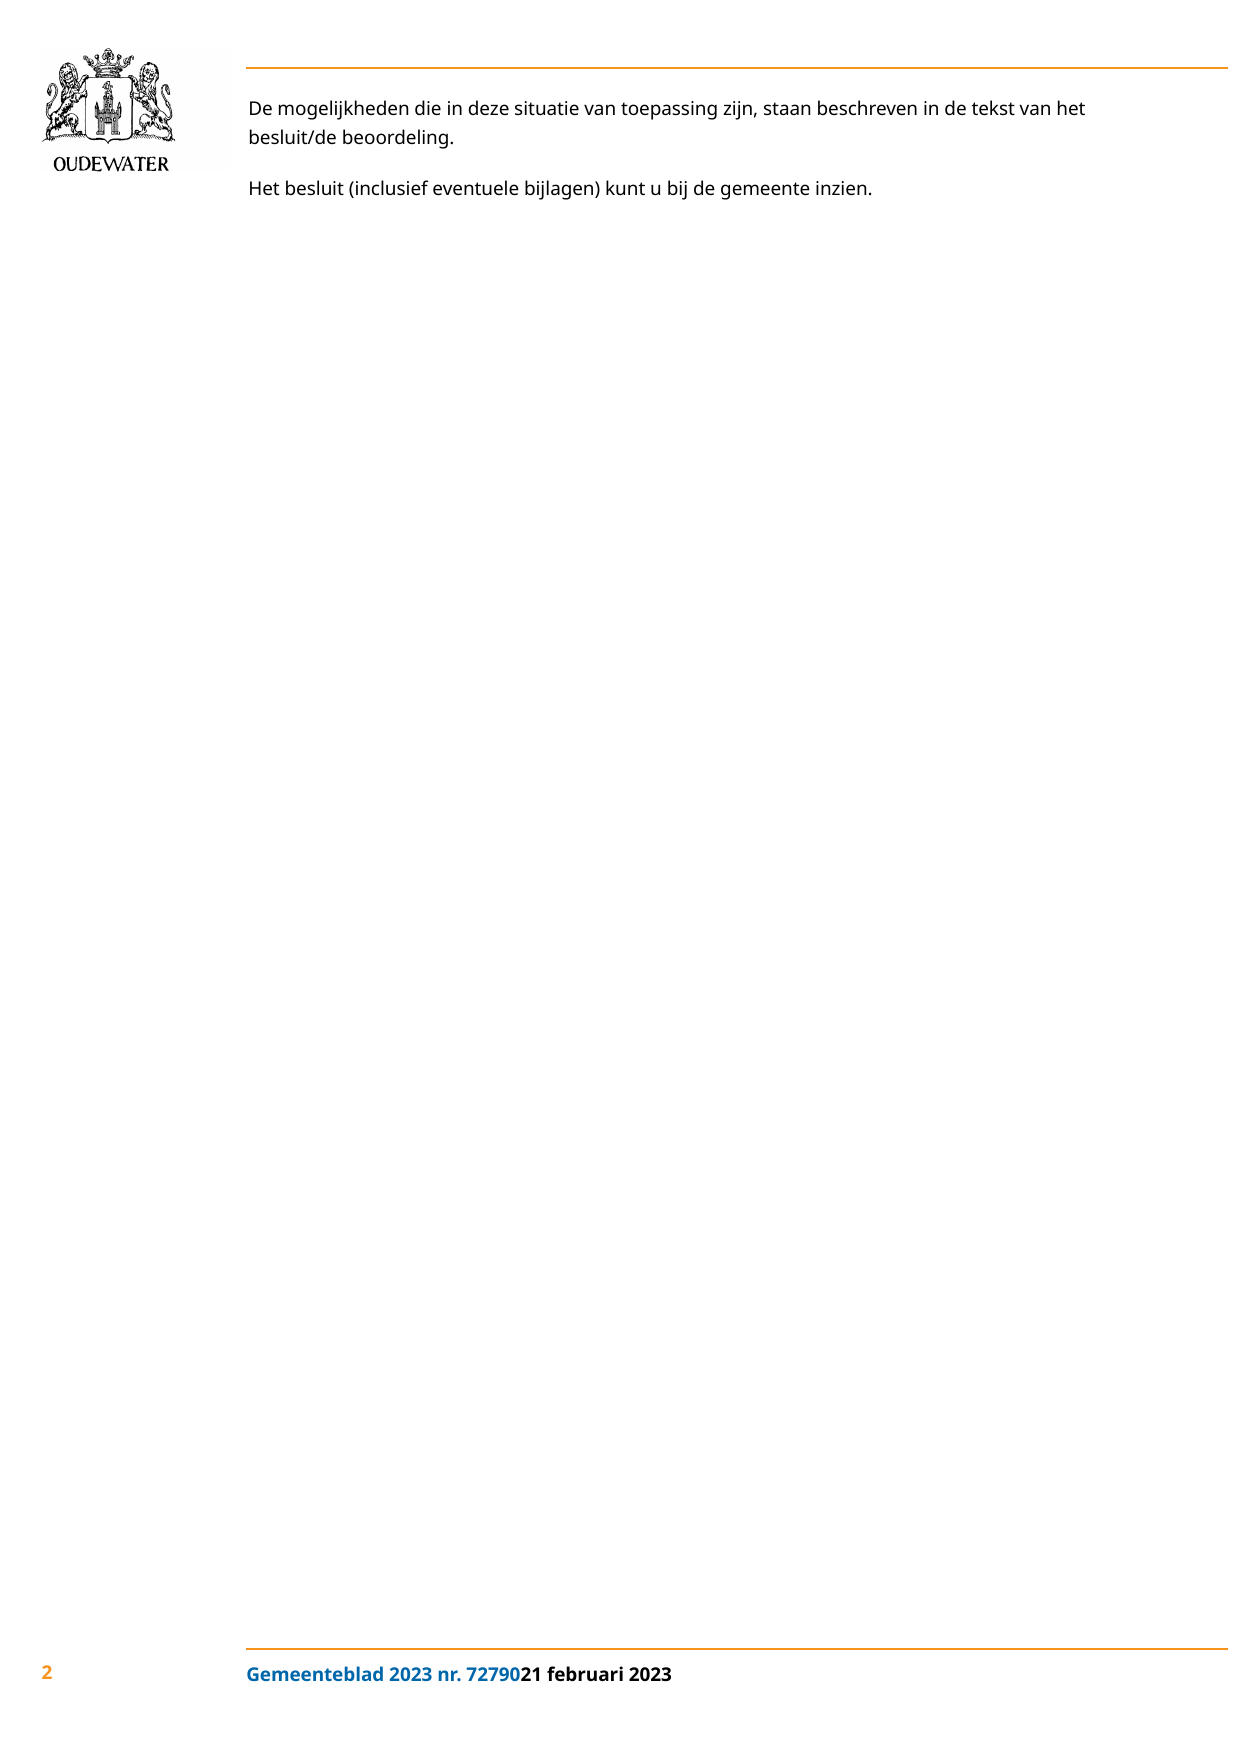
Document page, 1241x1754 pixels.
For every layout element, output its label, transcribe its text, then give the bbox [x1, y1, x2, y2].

text Het besluit (inclusief eventuele bijlagen) kunt u bij de gemeente inzien. [248, 175, 1152, 201]
picture [41, 47, 231, 172]
text De mogelijkheden die in deze situatie van toepassing zijn, staan beschreven in de tekst van het besluit/de beoordeling. [248, 95, 1152, 150]
